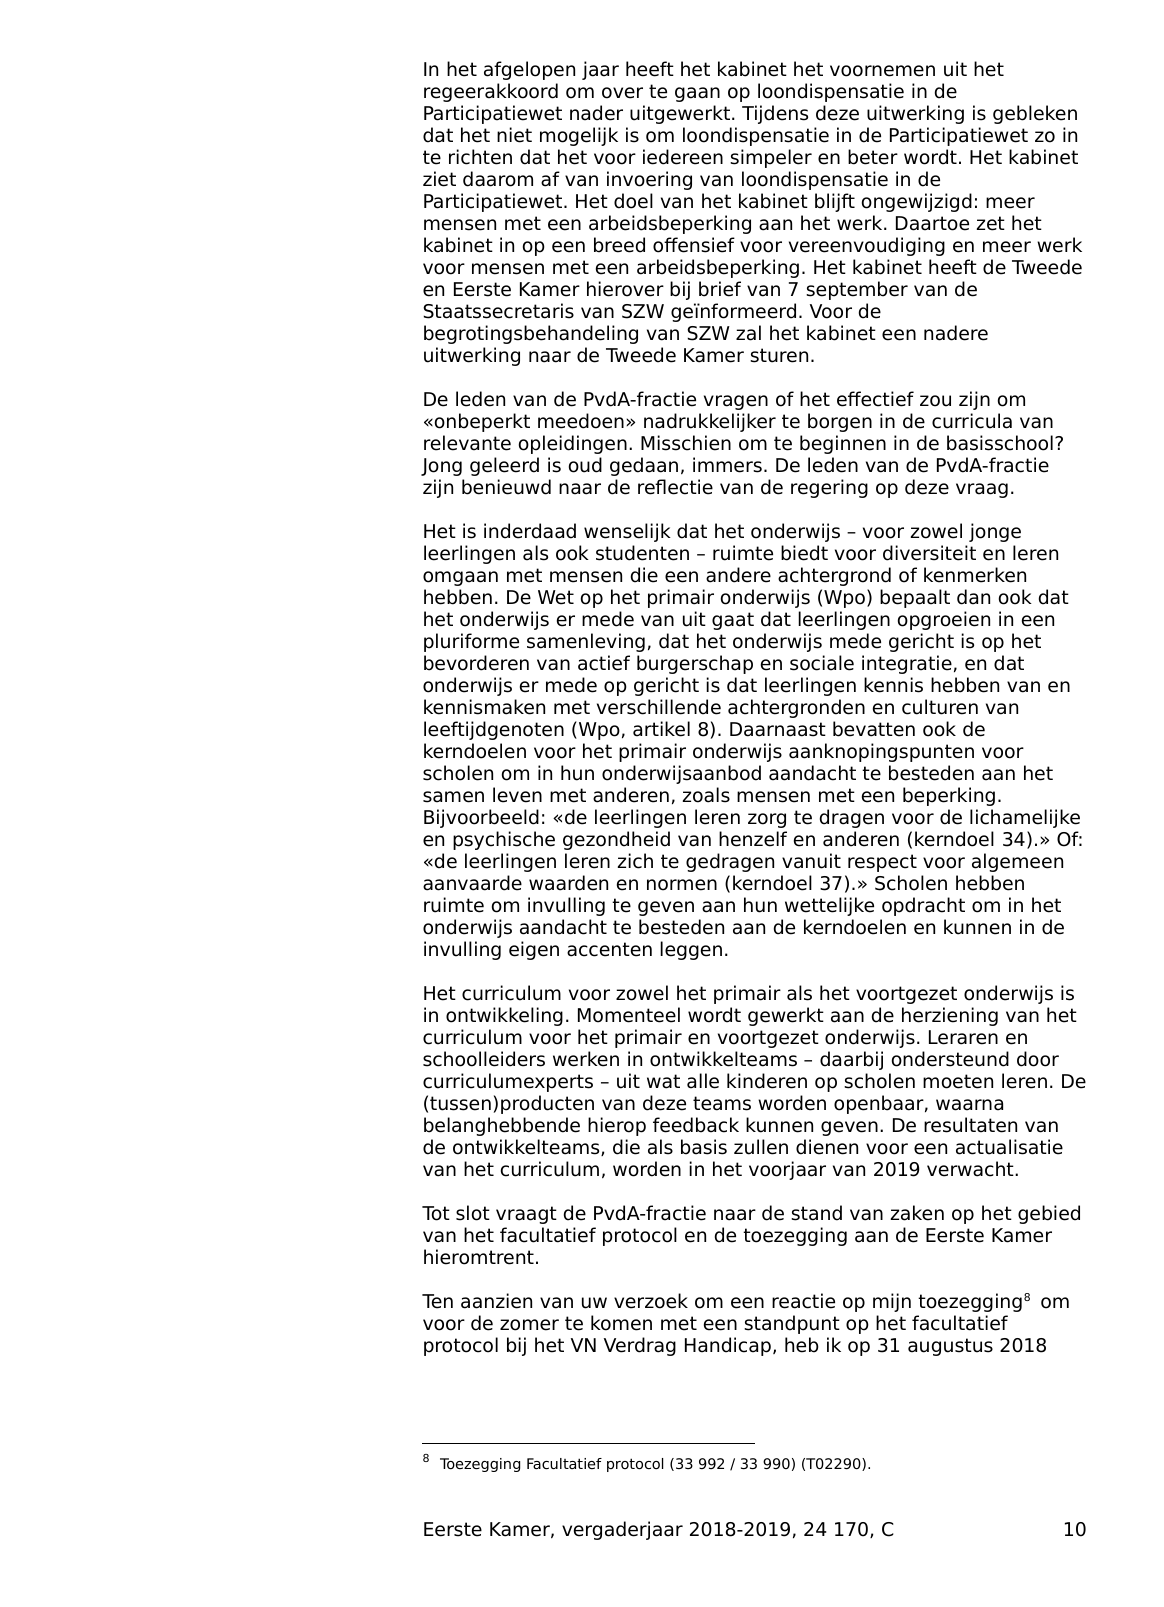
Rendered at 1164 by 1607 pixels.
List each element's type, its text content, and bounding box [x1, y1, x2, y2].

text Ten aanzien van uw verzoek om een reactie op mijn toezegging om voor de zomer te komen met een standpunt op het facultatief protocol bij het VN Verdrag Handicap, heb ik op 31 augustus 2018 [422, 1291, 1087, 1357]
text In het afgelopen jaar heeft het kabinet het voornemen uit het regeerakkoord om over te gaan op loondispensatie in de Participatiewet nader uitgewerkt. Tijdens deze uitwerking is gebleken dat het niet mogelijk is om loondispensatie in de Participatiewet zo in te richten dat het voor iedereen simpeler en beter wordt. Het kabinet ziet daarom af van invoering van loondispensatie in de Participatiewet. Het doel van het kabinet blijft ongewijzigd: meer mensen met een arbeidsbeperking aan het werk. Daartoe zet het kabinet in op een breed offensief voor vereenvoudiging en meer werk voor mensen met een arbeidsbeperking. Het kabinet heeft de Tweede en Eerste Kamer hierover bij brief van 7 september van de Staatssecretaris van SZW geïnformeerd. Voor de begrotingsbehandeling van SZW zal het kabinet een nadere uitwerking naar de Tweede Kamer sturen. [422, 59, 1087, 367]
text De leden van de PvdA-fractie vragen of het effectief zou zijn om «onbeperkt meedoen» nadrukkelijker te borgen in de curricula van relevante opleidingen. Misschien om te beginnen in de basisschool? Jong geleerd is oud gedaan, immers. De leden van de PvdA-fractie zijn benieuwd naar de reflectie van de regering op deze vraag. [422, 389, 1087, 499]
text Het is inderdaad wenselijk dat het onderwijs – voor zowel jonge leerlingen als ook studenten – ruimte biedt voor diversiteit en leren omgaan met mensen die een andere achtergrond of kenmerken hebben. De Wet op het primair onderwijs (Wpo) bepaalt dan ook dat het onderwijs er mede van uit gaat dat leerlingen opgroeien in een pluriforme samenleving, dat het onderwijs mede gericht is op het bevorderen van actief burgerschap en sociale integratie, en dat onderwijs er mede op gericht is dat leerlingen kennis hebben van en kennismaken met verschillende achtergronden en culturen van leeftijdgenoten (Wpo, artikel 8). Daarnaast bevatten ook de kerndoelen voor het primair onderwijs aanknopingspunten voor scholen om in hun onderwijsaanbod aandacht te besteden aan het samen leven met anderen, zoals mensen met een beperking. Bijvoorbeeld: «de leerlingen leren zorg te dragen voor de lichamelijke en psychische gezondheid van henzelf en anderen (kerndoel 34).» Of: «de leerlingen leren zich te gedragen vanuit respect voor algemeen aanvaarde waarden en normen (kerndoel 37).» Scholen hebben ruimte om invulling te geven aan hun wettelijke opdracht om in het onderwijs aandacht te besteden aan de kerndoelen en kunnen in de invulling eigen accenten leggen. [422, 521, 1087, 961]
text Tot slot vraagt de PvdA-fractie naar de stand van zaken op het gebied van het facultatief protocol en de toezegging aan de Eerste Kamer hieromtrent. [422, 1203, 1087, 1269]
text Het curriculum voor zowel het primair als het voortgezet onderwijs is in ontwikkeling. Momenteel wordt gewerkt aan de herziening van het curriculum voor het primair en voortgezet onderwijs. Leraren en schoolleiders werken in ontwikkelteams – daarbij ondersteund door curriculumexperts – uit wat alle kinderen op scholen moeten leren. De (tussen)producten van deze teams worden openbaar, waarna belanghebbende hierop feedback kunnen geven. De resultaten van de ontwikkelteams, die als basis zullen dienen voor een actualisatie van het curriculum, worden in het voorjaar van 2019 verwacht. [422, 983, 1087, 1181]
text Toezegging Facultatief protocol (33 992 / 33 990) (T02290). [422, 1452, 1087, 1474]
